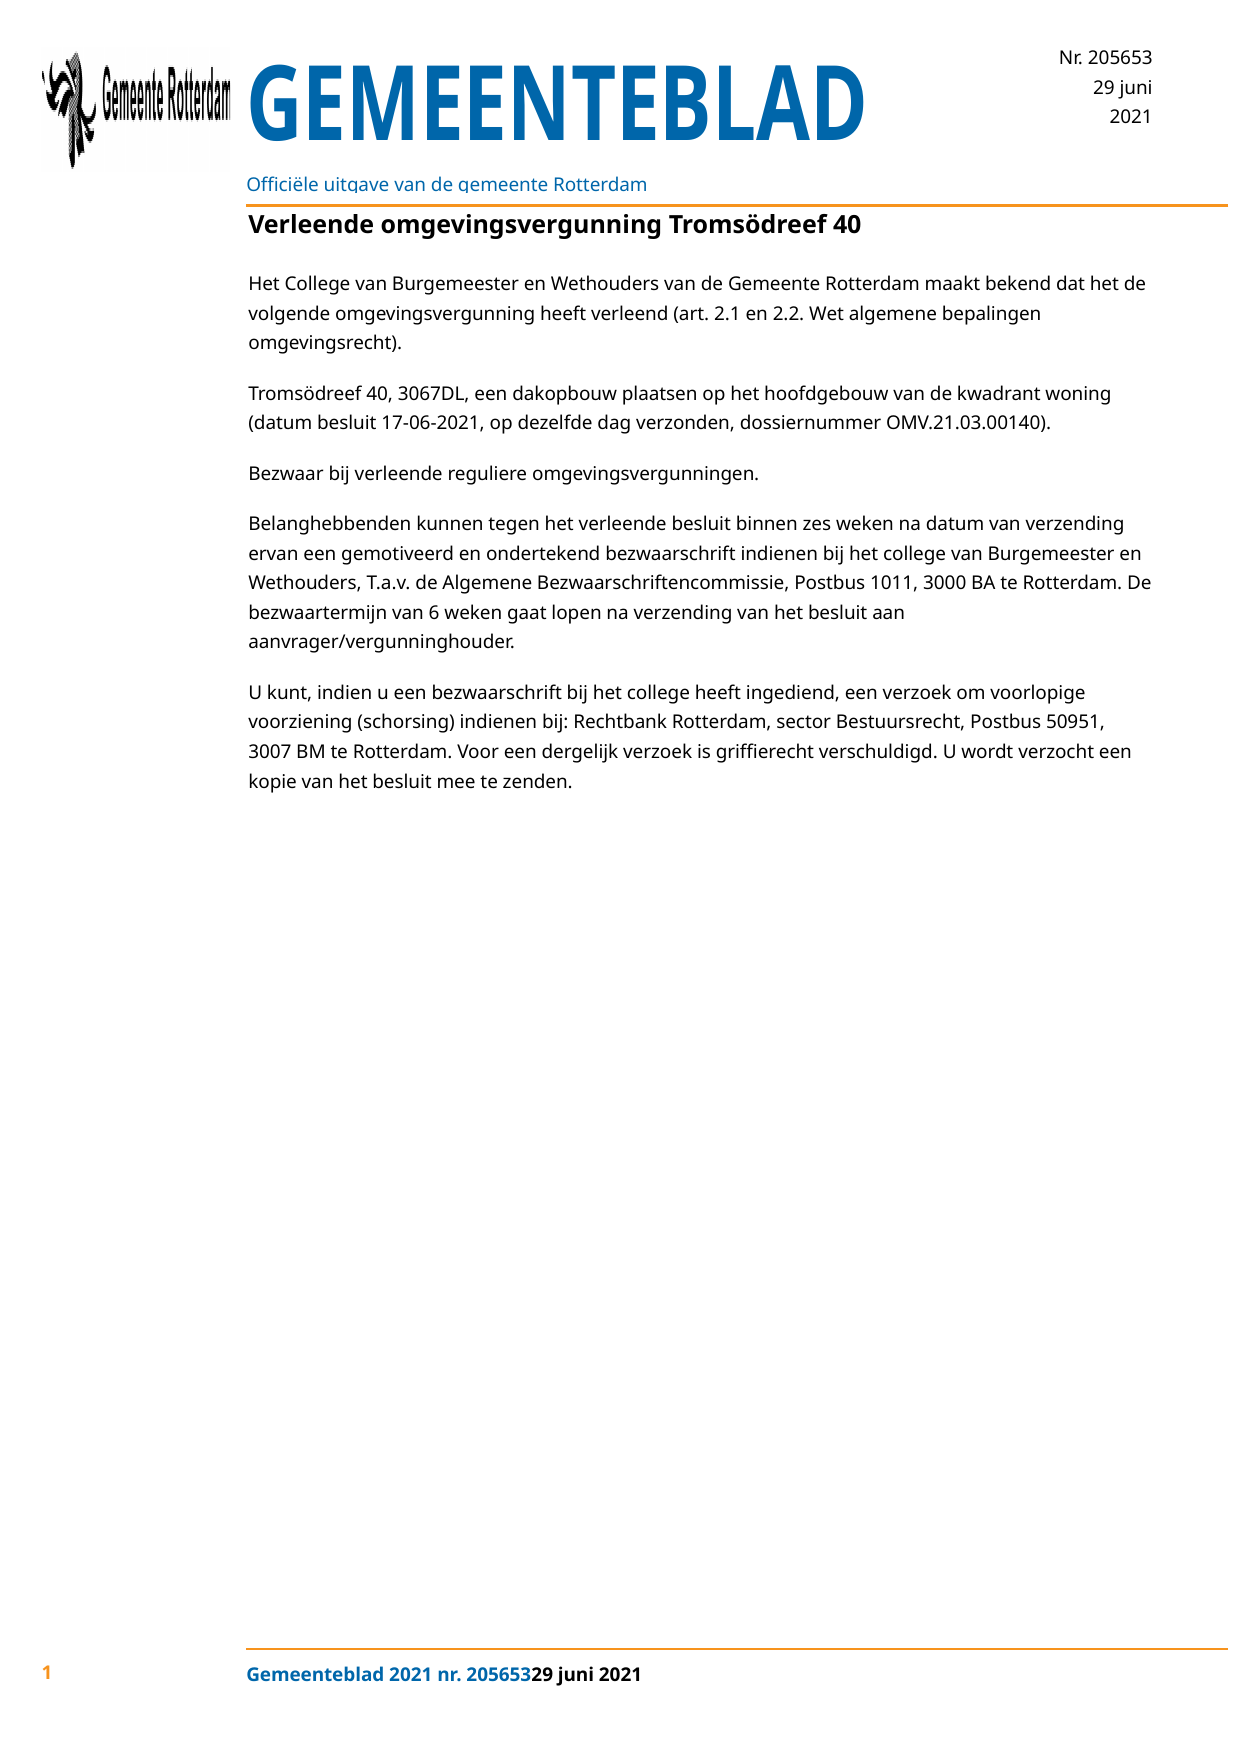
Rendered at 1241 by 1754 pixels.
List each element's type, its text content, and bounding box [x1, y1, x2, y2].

text U kunt, indien u een bezwaarschrift bij het college heeft ingediend, een verzoek om voorlopige voorziening (schorsing) indienen bij: Rechtbank Rotterdam, sector Bestuursrecht, Postbus 50951, 3007 BM te Rotterdam. Voor een dergelijk verzoek is griffierecht verschuldigd. U wordt verzocht een kopie van het besluit mee te zenden. [248, 679, 1152, 793]
picture [41, 47, 231, 172]
text Belanghebbenden kunnen tegen het verleende besluit binnen zes weken na datum van verzending ervan een gemotiveerd en ondertekend bezwaarschrift indienen bij het college van Burgemeester en Wethouders, T.a.v. de Algemene Bezwaarschriftencommissie, Postbus 1011, 3000 BA te Rotterdam. De bezwaartermijn van 6 weken gaat lopen na verzending van het besluit aan aanvrager/vergunninghouder. [248, 510, 1152, 654]
text Verleende omgevingsvergunning Tromsödreef 40 [248, 207, 1152, 241]
text Bezwaar bij verleende reguliere omgevingsvergunningen. [248, 460, 1152, 486]
text Het College van Burgemeester en Wethouders van de Gemeente Rotterdam maakt bekend dat het de volgende omgevingsvergunning heeft verleend (art. 2.1 en 2.2. Wet algemene bepalingen omgevingsrecht). [248, 270, 1152, 355]
text Tromsödreef 40, 3067DL, een dakopbouw plaatsen op het hoofdgebouw van de kwadrant woning (datum besluit 17-06-2021, op dezelfde dag verzonden, dossiernummer OMV.21.03.00140). [248, 380, 1152, 435]
